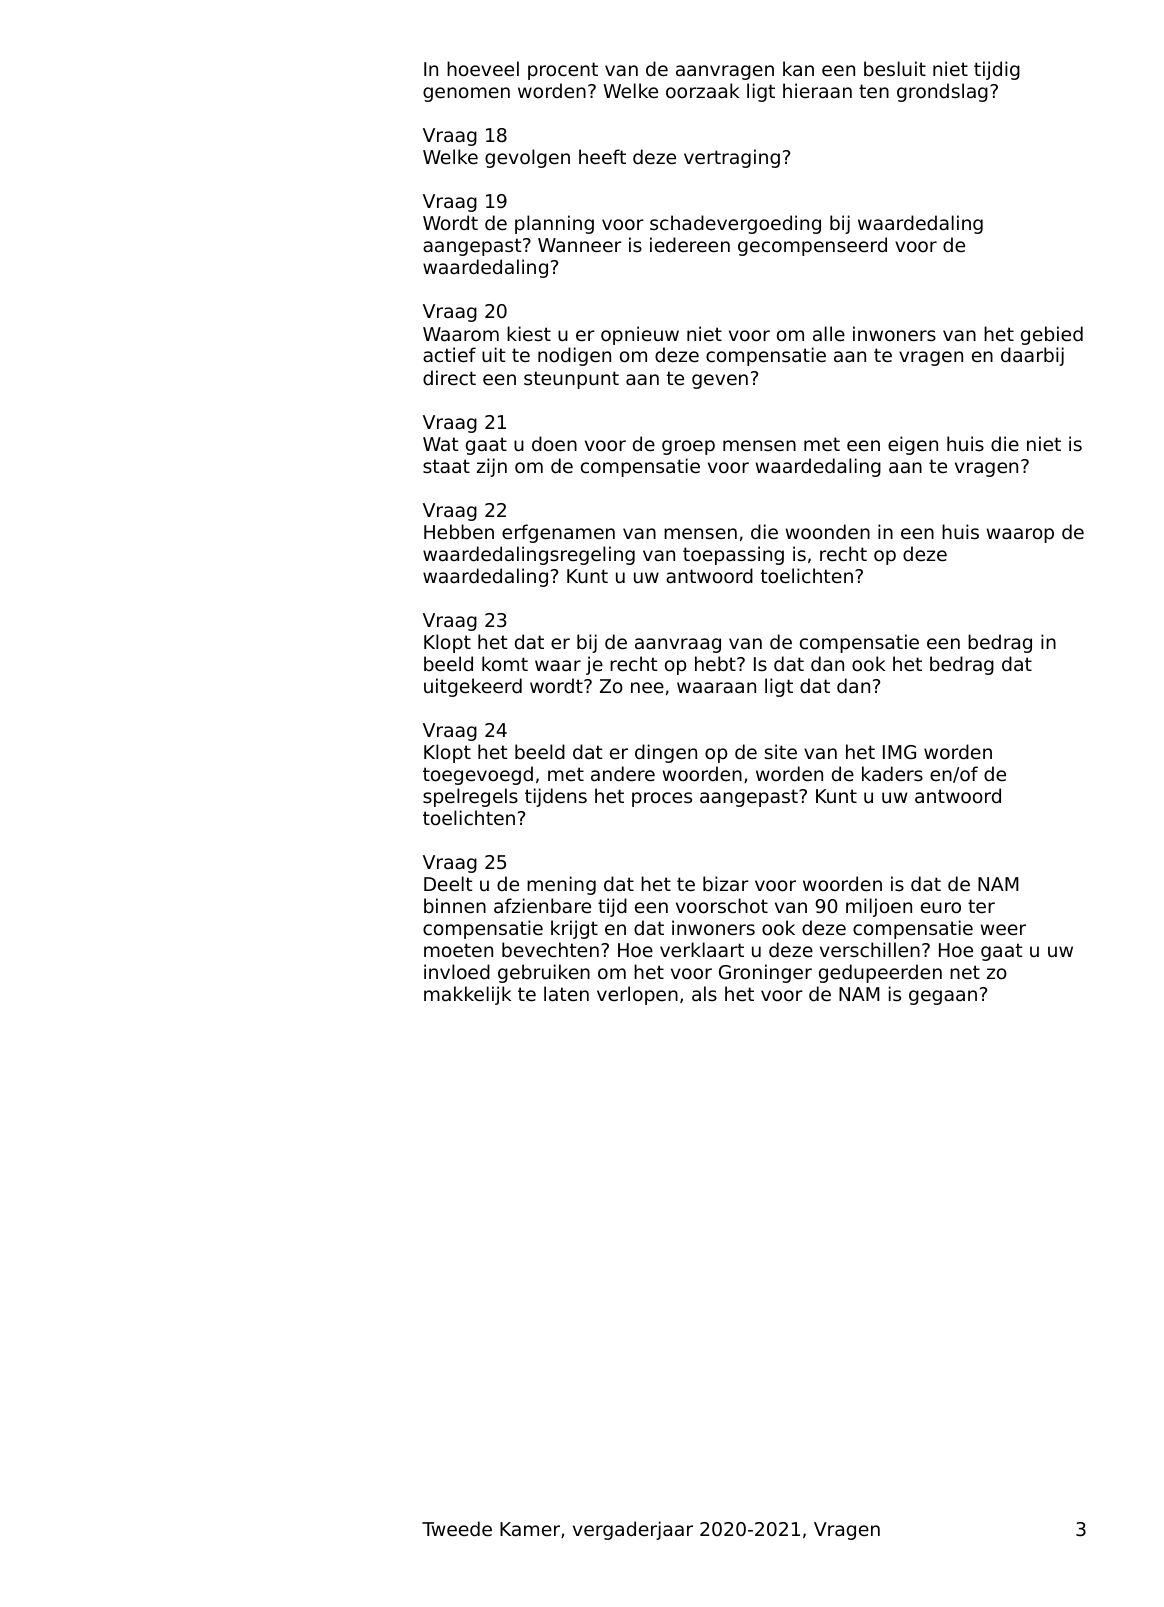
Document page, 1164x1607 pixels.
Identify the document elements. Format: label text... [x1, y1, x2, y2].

text Waarom kiest u er opnieuw niet voor om alle inwoners van het gebied actief uit te nodigen om deze compensatie aan te vragen en daarbij direct een steunpunt aan te geven? [422, 323, 1087, 389]
text Vraag 19 [422, 191, 1087, 213]
text Klopt het dat er bij de aanvraag van de compensatie een bedrag in beeld komt waar je recht op hebt? Is dat dan ook het bedrag dat uitgekeerd wordt? Zo nee, waaraan ligt dat dan? [422, 632, 1087, 698]
text Vraag 25 [422, 852, 1087, 874]
text Klopt het beeld dat er dingen op de site van het IMG worden toegevoegd, met andere woorden, worden de kaders en/of de spelregels tijdens het proces aangepast? Kunt u uw antwoord toelichten? [422, 742, 1087, 830]
text In hoeveel procent van de aanvragen kan een besluit niet tijdig genomen worden? Welke oorzaak ligt hieraan ten grondslag? [422, 59, 1087, 103]
text Vraag 18 [422, 125, 1087, 147]
text Vraag 22 [422, 500, 1087, 522]
text Deelt u de mening dat het te bizar voor woorden is dat de NAM binnen afzienbare tijd een voorschot van 90 miljoen euro ter compensatie krijgt en dat inwoners ook deze compensatie weer moeten bevechten? Hoe verklaart u deze verschillen? Hoe gaat u uw invloed gebruiken om het voor Groninger gedupeerden net zo makkelijk te laten verlopen, als het voor de NAM is gegaan? [422, 874, 1087, 1006]
text Welke gevolgen heeft deze vertraging? [422, 147, 1087, 169]
text Wordt de planning voor schadevergoeding bij waardedaling aangepast? Wanneer is iedereen gecompenseerd voor de waardedaling? [422, 213, 1087, 279]
text Wat gaat u doen voor de groep mensen met een eigen huis die niet is staat zijn om de compensatie voor waardedaling aan te vragen? [422, 433, 1087, 477]
text Hebben erfgenamen van mensen, die woonden in een huis waarop de waardedalingsregeling van toepassing is, recht op deze waardedaling? Kunt u uw antwoord toelichten? [422, 522, 1087, 588]
text Vraag 24 [422, 720, 1087, 742]
text Vraag 20 [422, 301, 1087, 323]
text Vraag 21 [422, 412, 1087, 433]
text Vraag 23 [422, 610, 1087, 632]
